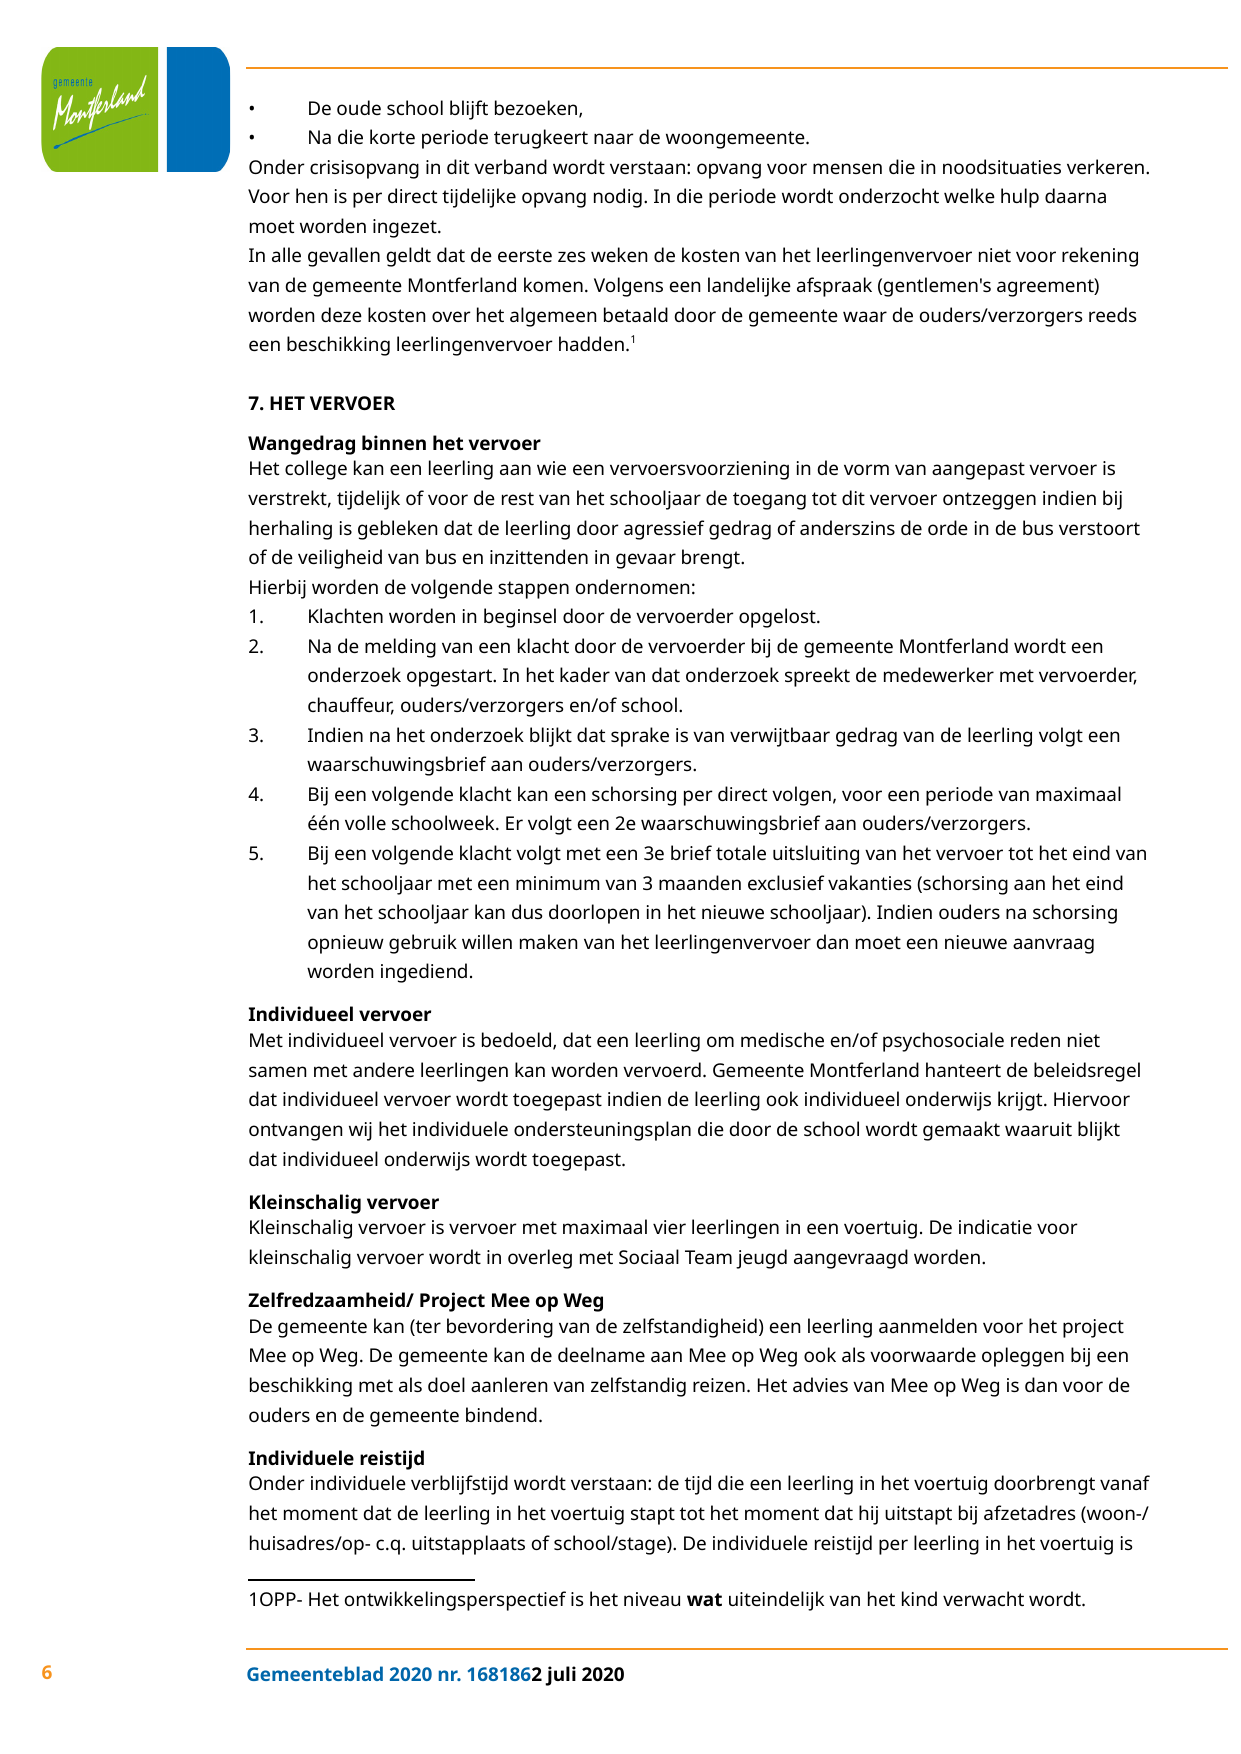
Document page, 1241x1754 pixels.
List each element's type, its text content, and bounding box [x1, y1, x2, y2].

list Indien na het onderzoek blijkt dat sprake is van verwijtbaar gedrag van de leerling volgt een waarschuwingsbrief aan ouders/verzorgers. [248, 722, 1152, 777]
text Met individueel vervoer is bedoeld, dat een leerling om medische en/of psychosociale reden niet samen met andere leerlingen kan worden vervoerd. Gemeente Montferland hanteert de beleidsregel dat individueel vervoer wordt toegepast indien de leerling ook individueel onderwijs krijgt. Hiervoor ontvangen wij het individuele ondersteuningsplan die door de school wordt gemaakt waaruit blijkt dat individueel onderwijs wordt toegepast. [248, 1027, 1152, 1171]
text Kleinschalig vervoer [248, 1189, 1152, 1214]
text Zelfredzaamheid/ Project Mee op Weg [248, 1287, 1152, 1313]
text OPP- Het ontwikkelingsperspectief is het niveau wat uiteindelijk van het kind verwacht wordt. [248, 1586, 1152, 1612]
text In alle gevallen geldt dat de eerste zes weken de kosten van het leerlingenvervoer niet voor rekening van de gemeente Montferland komen. Volgens een landelijke afspraak (gentlemen's agreement) worden deze kosten over het algemeen betaald door de gemeente waar de ouders/verzorgers reeds een beschikking leerlingenvervoer hadden. [248, 243, 1152, 357]
text Individuele reistijd [248, 1445, 1152, 1471]
list Bij een volgende klacht kan een schorsing per direct volgen, voor een periode van maximaal één volle schoolweek. Er volgt een 2e waarschuwingsbrief aan ouders/verzorgers. [248, 781, 1152, 836]
text Het college kan een leerling aan wie een vervoersvoorziening in de vorm van aangepast vervoer is verstrekt, tijdelijk of voor de rest van het schooljaar de toegang tot dit vervoer ontzeggen indien bij herhaling is gebleken dat de leerling door agressief gedrag of anderszins de orde in de bus verstoort of de veiligheid van bus en inzittenden in gevaar brengt. [248, 456, 1152, 570]
text Wangedrag binnen het vervoer [248, 430, 1152, 456]
list Na de melding van een klacht door de vervoerder bij de gemeente Montferland wordt een onderzoek opgestart. In het kader van dat onderzoek spreekt de medewerker met vervoerder, chauffeur, ouders/verzorgers en/of school. [248, 633, 1152, 718]
list De oude school blijft bezoeken, [248, 95, 1152, 121]
text Individueel vervoer [248, 1002, 1152, 1027]
text Kleinschalig vervoer is vervoer met maximaal vier leerlingen in een voertuig. De indicatie voor kleinschalig vervoer wordt in overleg met Sociaal Team jeugd aangevraagd worden. [248, 1214, 1152, 1270]
list Klachten worden in beginsel door de vervoerder opgelost. [248, 603, 1152, 629]
text Hierbij worden de volgende stappen ondernomen: [248, 574, 1152, 600]
text De gemeente kan (ter bevordering van de zelfstandigheid) een leerling aanmelden voor het project Mee op Weg. De gemeente kan de deelname aan Mee op Weg ook als voorwaarde opleggen bij een beschikking met als doel aanleren van zelfstandig reizen. Het advies van Mee op Weg is dan voor de ouders en de gemeente bindend. [248, 1313, 1152, 1427]
text Onder individuele verblijfstijd wordt verstaan: de tijd die een leerling in het voertuig doorbrengt vanaf het moment dat de leerling in het voertuig stapt tot het moment dat hij uitstapt bij afzetadres (woon-/ huisadres/op- c.q. uitstapplaats of school/stage). De individuele reistijd per leerling in het voertuig is [248, 1471, 1152, 1556]
list Bij een volgende klacht volgt met een 3e brief totale uitsluiting van het vervoer tot het eind van het schooljaar met een minimum van 3 maanden exclusief vakanties (schorsing aan het eind van het schooljaar kan dus doorlopen in het nieuwe schooljaar). Indien ouders na schorsing opnieuw gebruik willen maken van het leerlingenvervoer dan moet een nieuwe aanvraag worden ingediend. [248, 840, 1152, 984]
text 7. HET VERVOER [248, 391, 1152, 416]
text Onder crisisopvang in dit verband wordt verstaan: opvang voor mensen die in noodsituaties verkeren. Voor hen is per direct tijdelijke opvang nodig. In die periode wordt onderzocht welke hulp daarna moet worden ingezet. [248, 154, 1152, 239]
picture [41, 47, 231, 172]
list Na die korte periode terugkeert naar de woongemeente. [248, 124, 1152, 150]
